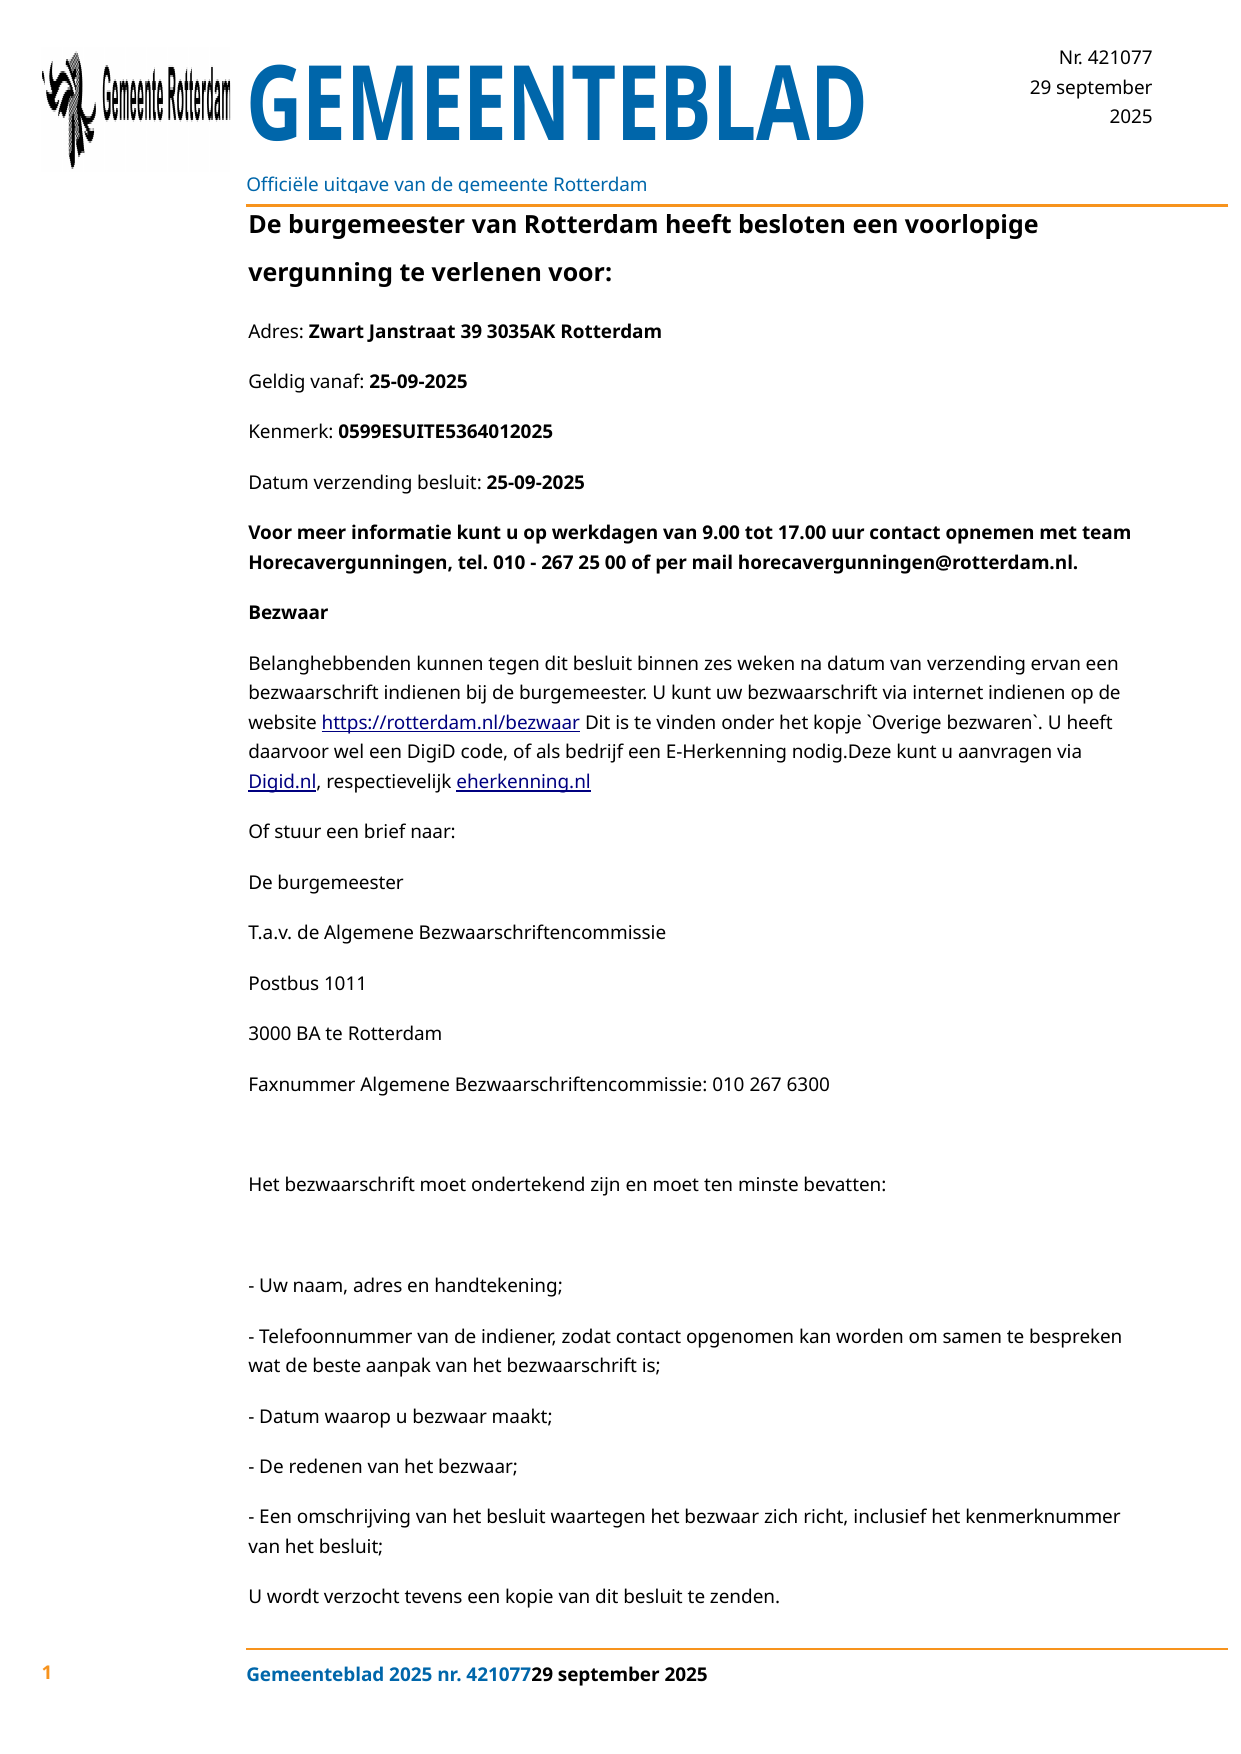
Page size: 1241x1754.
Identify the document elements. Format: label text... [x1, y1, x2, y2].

text Adres: Zwart Janstraat 39 3035AK Rotterdam [248, 318, 1152, 344]
text - Telefoonnummer van de indiener, zodat contact opgenomen kan worden om samen te bespreken wat de beste aanpak van het bezwaarschrift is; [248, 1323, 1152, 1378]
text T.a.v. de Algemene Bezwaarschriftencommissie [248, 919, 1152, 945]
text U wordt verzocht tevens een kopie van dit besluit te zenden. [248, 1584, 1152, 1609]
text De burgemeester [248, 869, 1152, 895]
text Postbus 1011 [248, 970, 1152, 996]
text - De redenen van het bezwaar; [248, 1453, 1152, 1479]
text Faxnummer Algemene Bezwaarschriftencommissie: 010 267 6300 [248, 1071, 1152, 1097]
text Datum verzending besluit: 25-09-2025 [248, 469, 1152, 495]
text Belanghebbenden kunnen tegen dit besluit binnen zes weken na datum van verzending ervan een bezwaarschrift indienen bij de burgemeester. U kunt uw bezwaarschrift via internet indienen op de website https://rotterdam.nl/bezwaar Dit is te vinden onder het kopje `Overige bezwaren`. U heeft daarvoor wel een DigiD code, of als bedrijf een E-Herkenning nodig.Deze kunt u aanvragen via Digid.nl, respectievelijk eherkenning.nl [248, 650, 1152, 794]
text Geldig vanaf: 25-09-2025 [248, 368, 1152, 394]
text Het bezwaarschrift moet ondertekend zijn en moet ten minste bevatten: [248, 1172, 1152, 1197]
text - Uw naam, adres en handtekening; [248, 1272, 1152, 1298]
text De burgemeester van Rotterdam heeft besloten een voorlopige vergunning te verlenen voor: [248, 207, 1152, 288]
text Of stuur een brief naar: [248, 819, 1152, 844]
text Bezwaar [248, 599, 1152, 625]
text 3000 BA te Rotterdam [248, 1020, 1152, 1046]
text Kenmerk: 0599ESUITE5364012025 [248, 419, 1152, 444]
text Voor meer informatie kunt u op werkdagen van 9.00 tot 17.00 uur contact opnemen met team Horecavergunningen, tel. 010 - 267 25 00 of per mail horecavergunningen@rotterdam.nl. [248, 519, 1152, 575]
text - Datum waarop u bezwaar maakt; [248, 1403, 1152, 1429]
picture [41, 47, 231, 172]
text - Een omschrijving van het besluit waartegen het bezwaar zich richt, inclusief het kenmerknummer van het besluit; [248, 1504, 1152, 1559]
